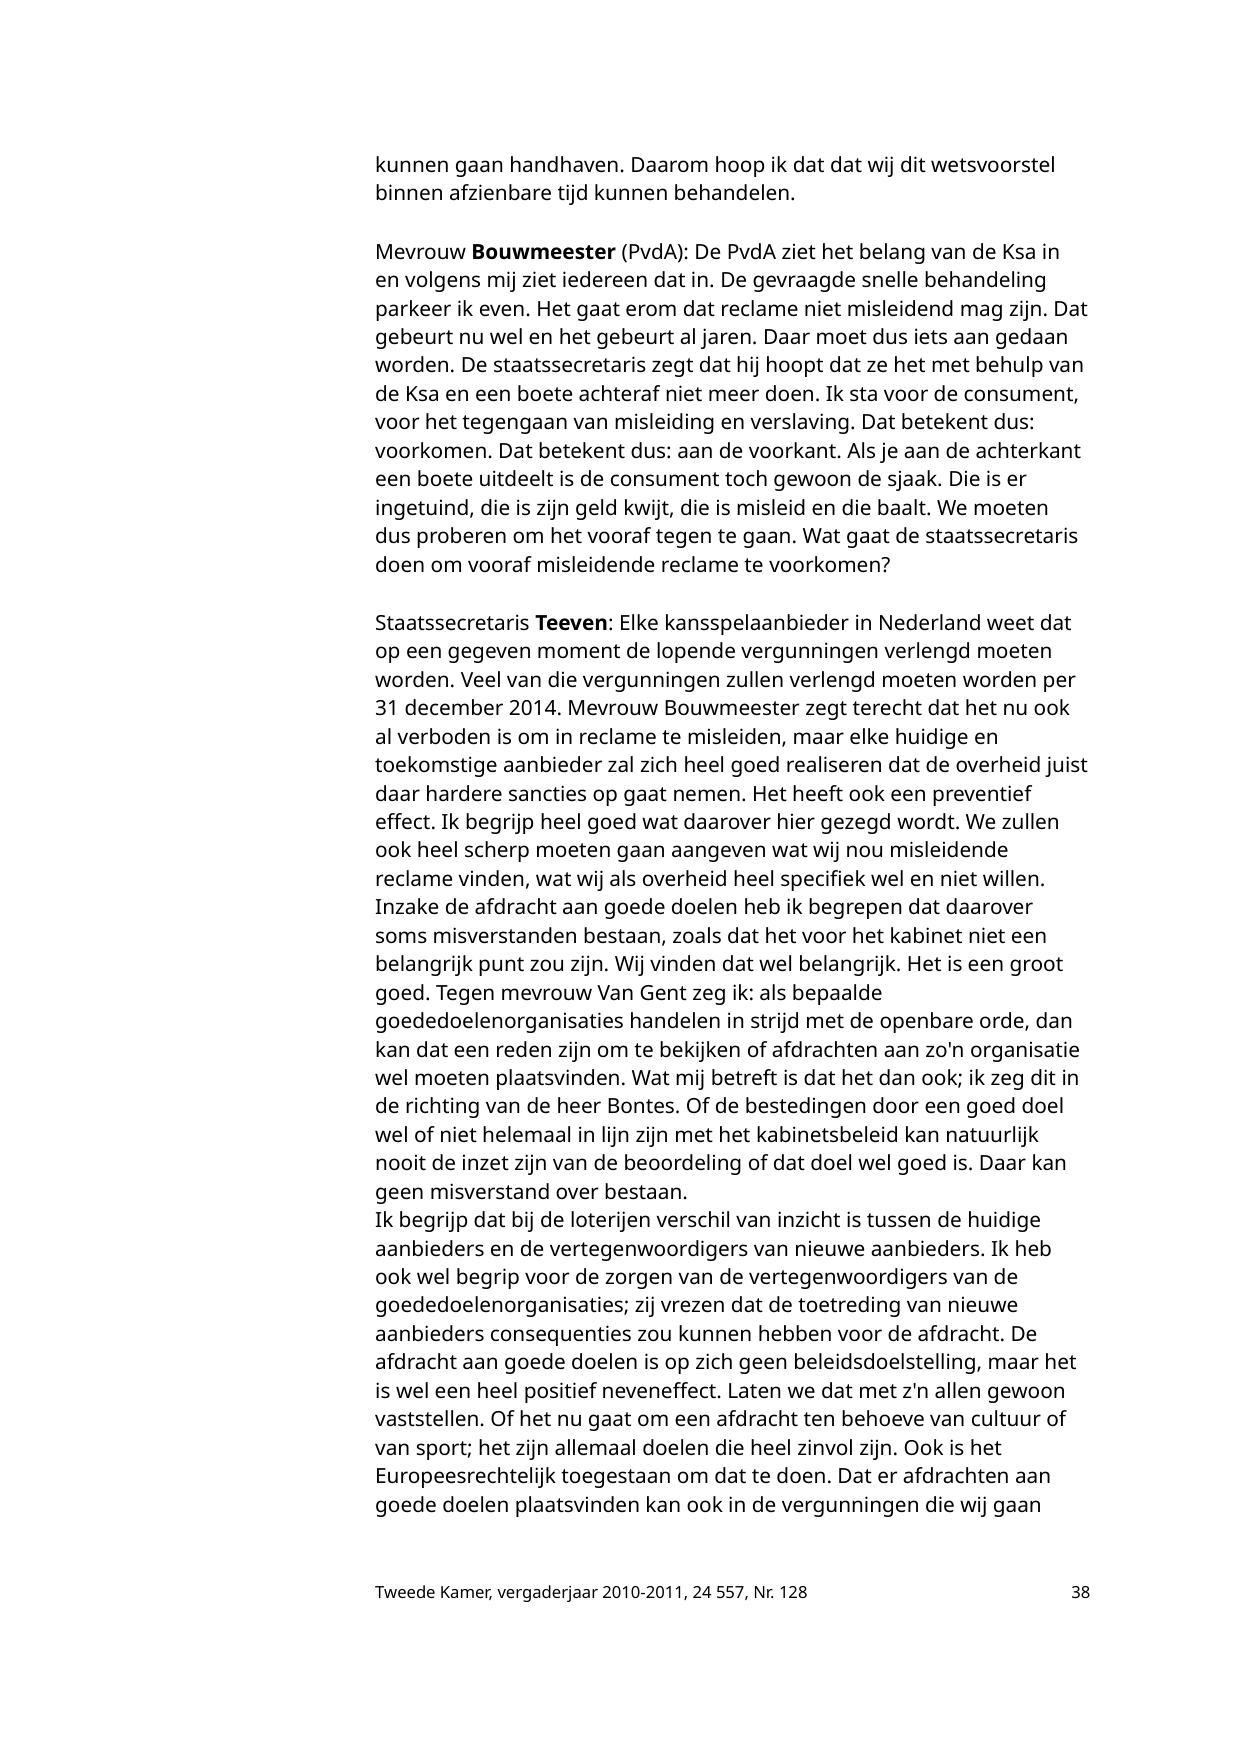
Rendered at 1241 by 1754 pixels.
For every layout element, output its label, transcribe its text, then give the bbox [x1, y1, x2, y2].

text Mevrouw Bouwmeester (PvdA): De PvdA ziet het belang van de Ksa in en volgens mij ziet iedereen dat in. De gevraagde snelle behandeling parkeer ik even. Het gaat erom dat reclame niet misleidend mag zijn. Dat gebeurt nu wel en het gebeurt al jaren. Daar moet dus iets aan gedaan worden. De staatssecretaris zegt dat hij hoopt dat ze het met behulp van de Ksa en een boete achteraf niet meer doen. Ik sta voor de consument, voor het tegengaan van misleiding en verslaving. Dat betekent dus: voorkomen. Dat betekent dus: aan de voorkant. Als je aan de achterkant een boete uitdeelt is de consument toch gewoon de sjaak. Die is er ingetuind, die is zijn geld kwijt, die is misleid en die baalt. We moeten dus proberen om het vooraf tegen te gaan. Wat gaat de staatssecretaris doen om vooraf misleidende reclame te voorkomen? [375, 237, 1090, 578]
text Inzake de afdracht aan goede doelen heb ik begrepen dat daarover soms misverstanden bestaan, zoals dat het voor het kabinet niet een belangrijk punt zou zijn. Wij vinden dat wel belangrijk. Het is een groot goed. Tegen mevrouw Van Gent zeg ik: als bepaalde goededoelenorganisaties handelen in strijd met de openbare orde, dan kan dat een reden zijn om te bekijken of afdrachten aan zo'n organisatie wel moeten plaatsvinden. Wat mij betreft is dat het dan ook; ik zeg dit in de richting van de heer Bontes. Of de bestedingen door een goed doel wel of niet helemaal in lijn zijn met het kabinetsbeleid kan natuurlijk nooit de inzet zijn van de beoordeling of dat doel wel goed is. Daar kan geen misverstand over bestaan. [375, 892, 1090, 1205]
text Ik begrijp dat bij de loterijen verschil van inzicht is tussen de huidige aanbieders en de vertegenwoordigers van nieuwe aanbieders. Ik heb ook wel begrip voor de zorgen van de vertegenwoordigers van de goededoelenorganisaties; zij vrezen dat de toetreding van nieuwe aanbieders consequenties zou kunnen hebben voor de afdracht. De afdracht aan goede doelen is op zich geen beleidsdoelstelling, maar het is wel een heel positief neveneffect. Laten we dat met z'n allen gewoon vaststellen. Of het nu gaat om een afdracht ten behoeve van cultuur of van sport; het zijn allemaal doelen die heel zinvol zijn. Ook is het Europeesrechtelijk toegestaan om dat te doen. Dat er afdrachten aan goede doelen plaatsvinden kan ook in de vergunningen die wij gaan [375, 1205, 1090, 1518]
text Staatssecretaris Teeven: Elke kansspelaanbieder in Nederland weet dat op een gegeven moment de lopende vergunningen verlengd moeten worden. Veel van die vergunningen zullen verlengd moeten worden per 31 december 2014. Mevrouw Bouwmeester zegt terecht dat het nu ook al verboden is om in reclame te misleiden, maar elke huidige en toekomstige aanbieder zal zich heel goed realiseren dat de overheid juist daar hardere sancties op gaat nemen. Het heeft ook een preventief effect. Ik begrijp heel goed wat daarover hier gezegd wordt. We zullen ook heel scherp moeten gaan aangeven wat wij nou misleidende reclame vinden, wat wij als overheid heel specifiek wel en niet willen. [375, 608, 1090, 892]
text kunnen gaan handhaven. Daarom hoop ik dat dat wij dit wetsvoorstel binnen afzienbare tijd kunnen behandelen. [375, 150, 1090, 207]
